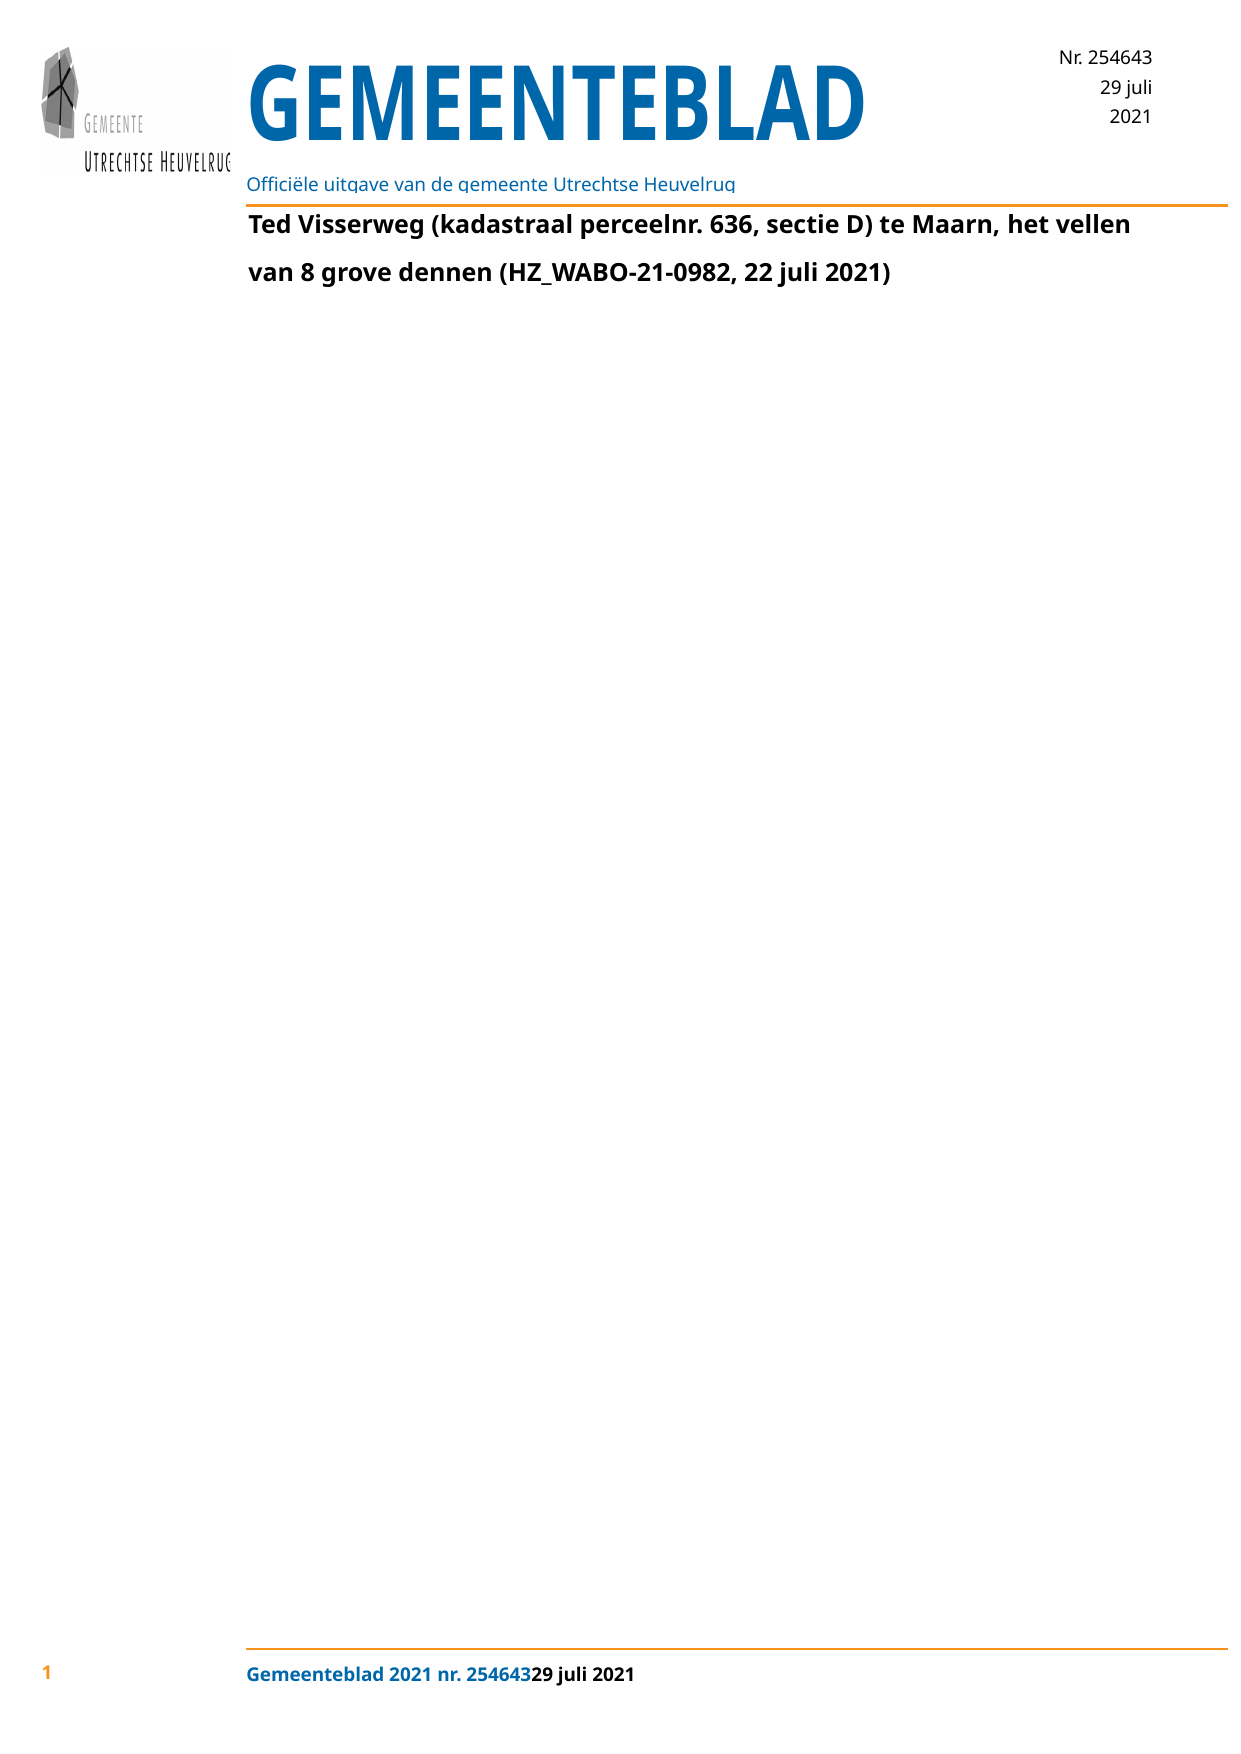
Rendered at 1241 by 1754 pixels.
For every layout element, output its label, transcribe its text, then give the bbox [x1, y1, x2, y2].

picture [41, 47, 231, 172]
text Ted Visserweg (kadastraal perceelnr. 636, sectie D) te Maarn, het vellen van 8 grove dennen (HZ_WABO-21-0982, 22 juli 2021) [248, 207, 1152, 288]
